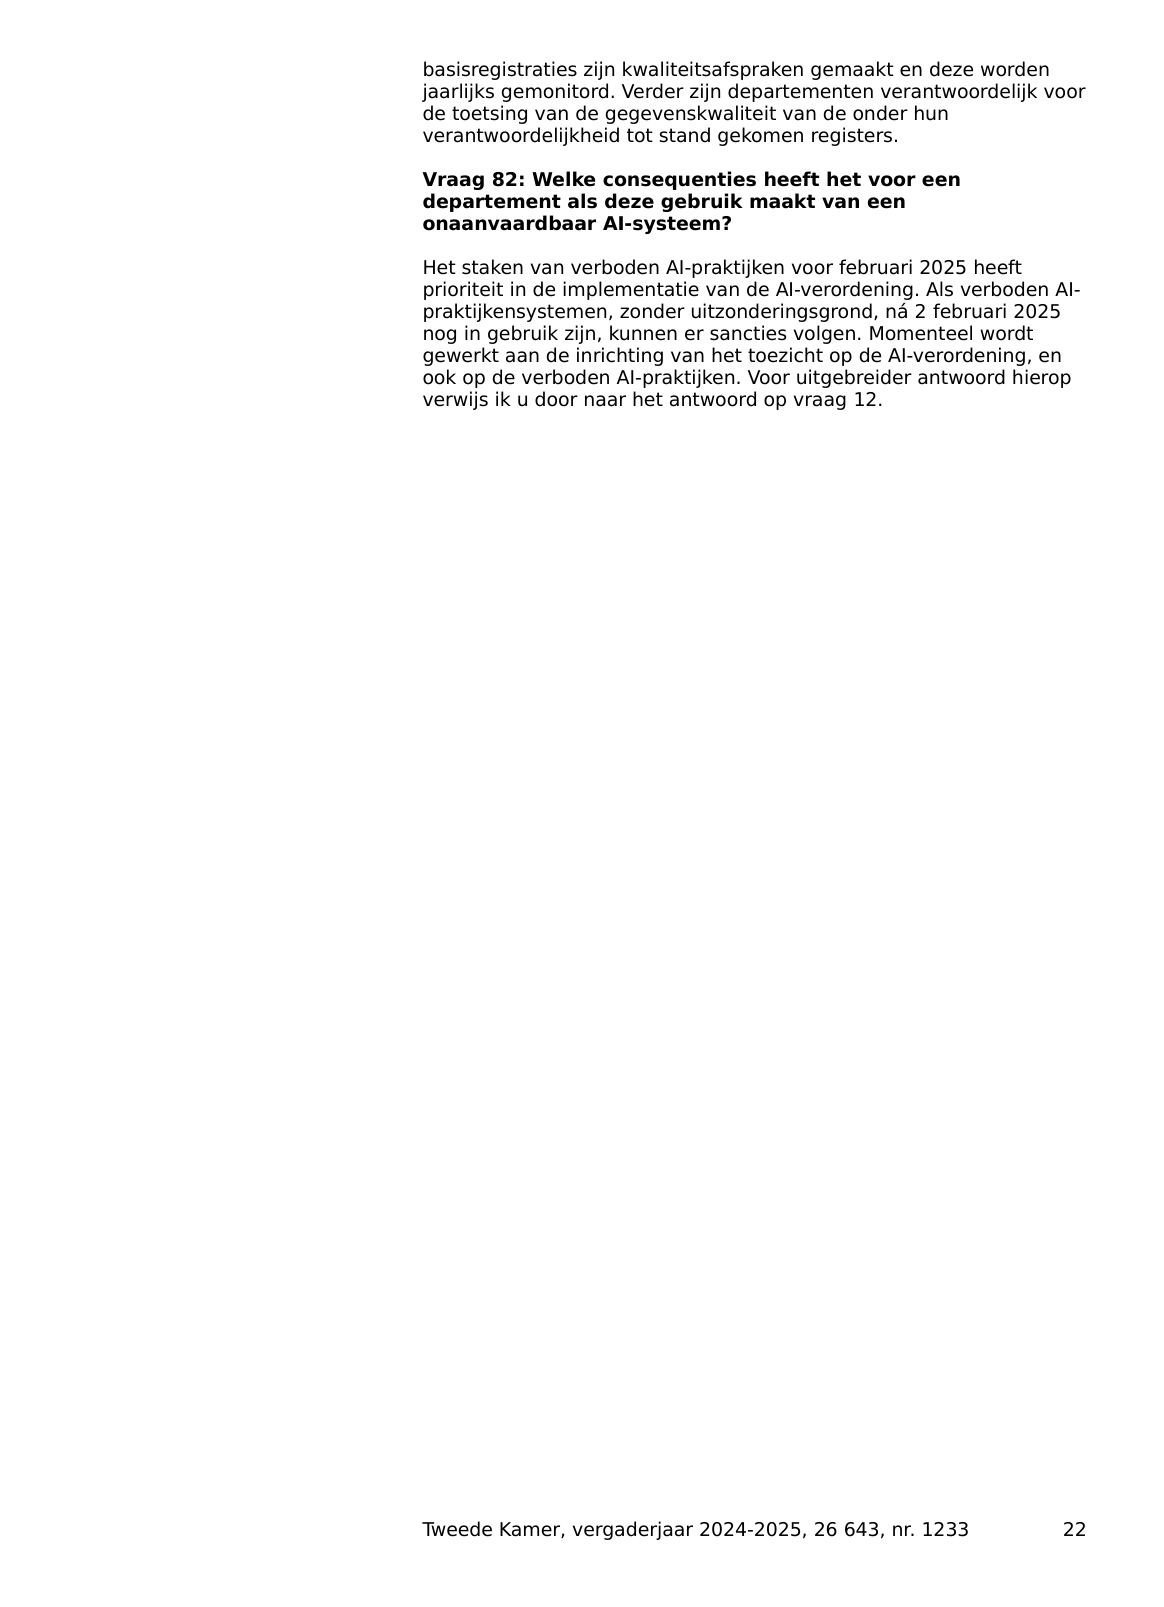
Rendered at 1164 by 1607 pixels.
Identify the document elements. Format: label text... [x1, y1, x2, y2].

text Het staken van verboden AI-praktijken voor februari 2025 heeft prioriteit in de implementatie van de AI-verordening. Als verboden AI-praktijkensystemen, zonder uitzonderingsgrond, ná 2 februari 2025 nog in gebruik zijn, kunnen er sancties volgen. Momenteel wordt gewerkt aan de inrichting van het toezicht op de AI-verordening, en ook op de verboden AI-praktijken. Voor uitgebreider antwoord hierop verwijs ik u door naar het antwoord op vraag 12. [422, 257, 1087, 411]
text Vraag 82: Welke consequenties heeft het voor een departement als deze gebruik maakt van een onaanvaardbaar AI-systeem? [422, 169, 1087, 235]
text basisregistraties zijn kwaliteitsafspraken gemaakt en deze worden jaarlijks gemonitord. Verder zijn departementen verantwoordelijk voor de toetsing van de gegevenskwaliteit van de onder hun verantwoordelijkheid tot stand gekomen registers. [422, 59, 1087, 147]
